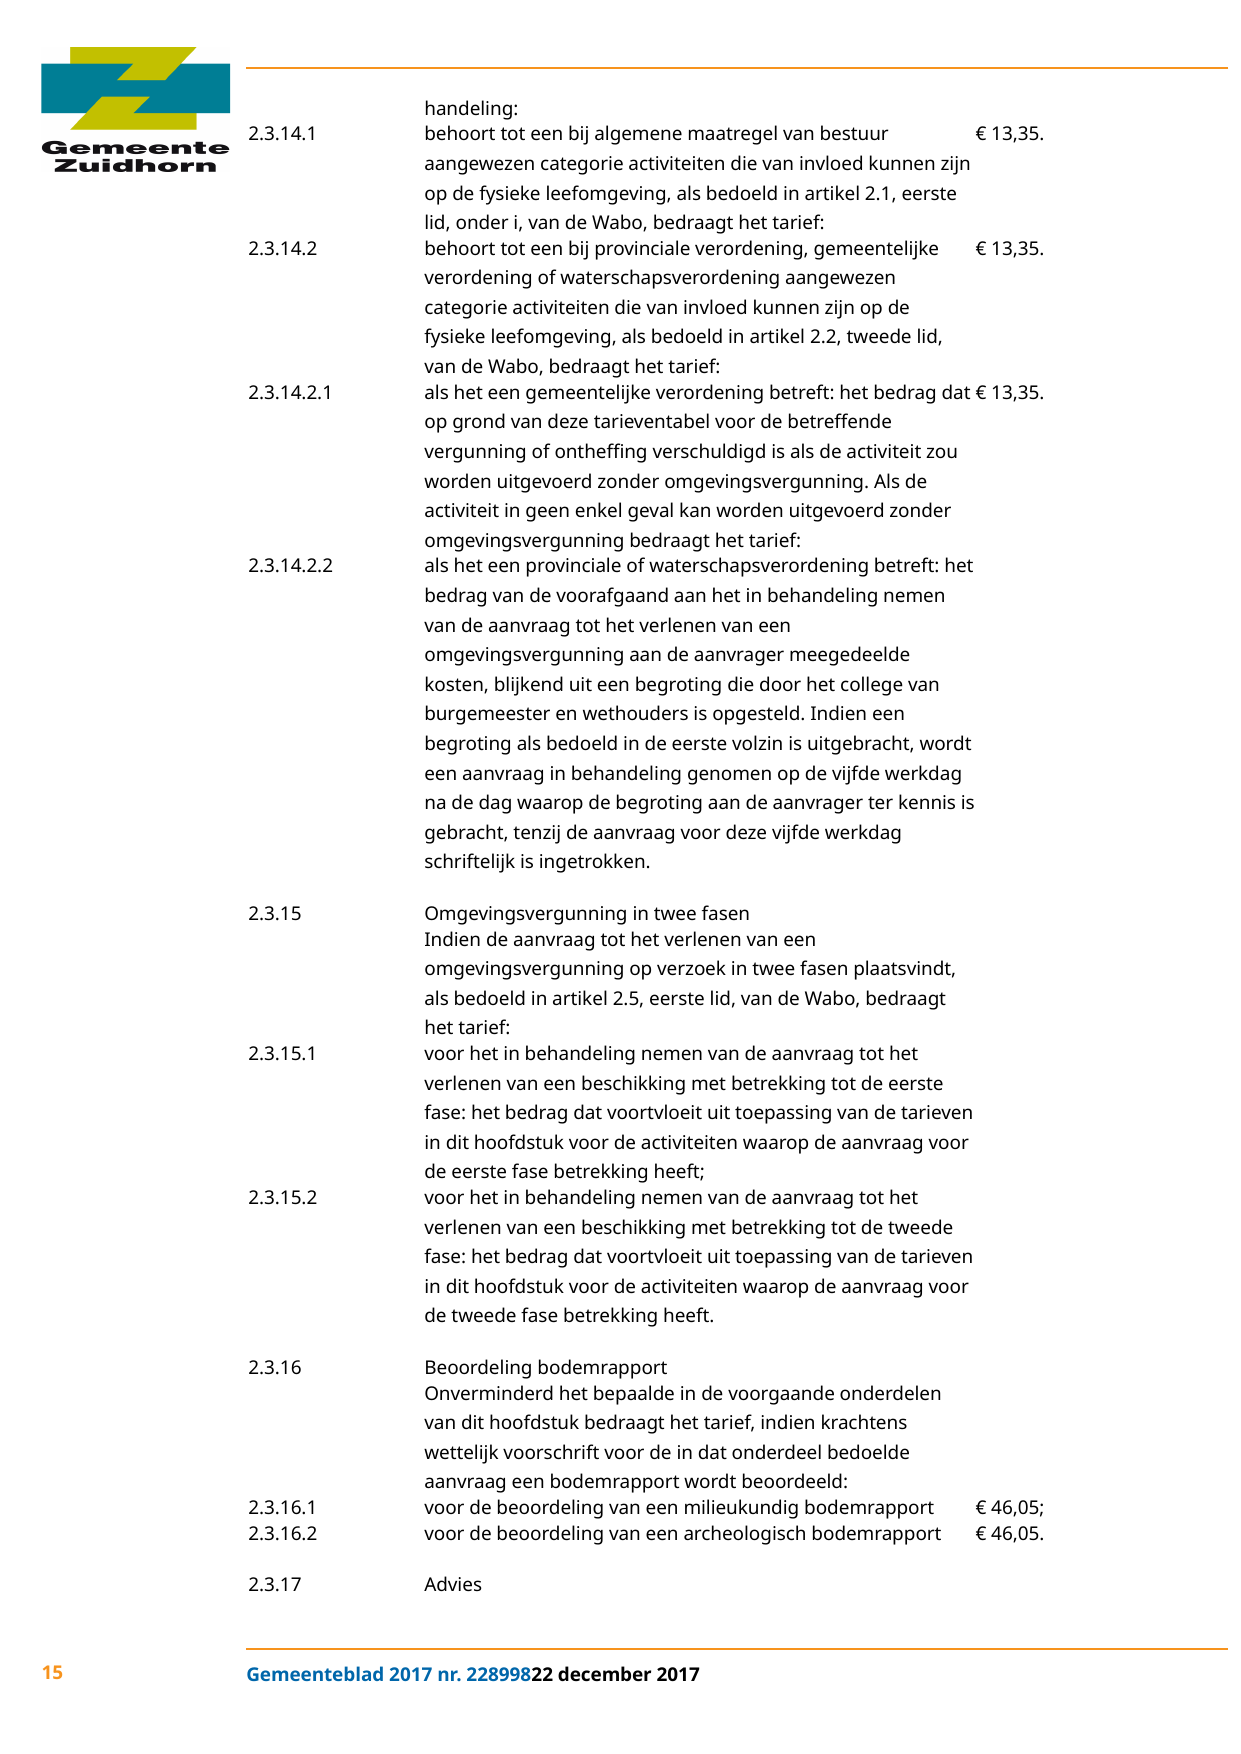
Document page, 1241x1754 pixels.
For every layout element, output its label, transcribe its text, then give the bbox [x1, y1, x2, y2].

table_cell behoort tot een bij provinciale verordening, gemeentelijke verordening of waterschapsverordening aangewezen categorie activiteiten die van invloed kunnen zijn op de fysieke leefomgeving, als bedoeld in artikel 2.2, tweede lid, van de Wabo, bedraagt het tarief: [424, 235, 975, 379]
table_cell [248, 95, 424, 121]
table_cell € 13,35. [975, 235, 1152, 379]
table_cell 2.3.16.2 [248, 1520, 424, 1546]
table_cell Beoordeling bodemrapport [424, 1354, 975, 1380]
table_cell Omgevingsvergunning in twee fasen [424, 900, 975, 926]
table_cell [975, 1184, 1152, 1328]
table_cell [424, 874, 975, 900]
table_cell 2.3.14.2 [248, 235, 424, 379]
table_cell voor de beoordeling van een archeologisch bodemrapport [424, 1520, 975, 1546]
table_cell [975, 553, 1152, 874]
table_cell [975, 1546, 1152, 1571]
table_cell 2.3.15 [248, 900, 424, 926]
table_cell 2.3.16.1 [248, 1494, 424, 1520]
table_cell [975, 1571, 1152, 1597]
table_cell als het een gemeentelijke verordening betreft: het bedrag dat op grond van deze tarieventabel voor de betreffende vergunning of ontheffing verschuldigd is als de activiteit zou worden uitgevoerd zonder omgevingsvergunning. Als de activiteit in geen enkel geval kan worden uitgevoerd zonder omgevingsvergunning bedraagt het tarief: [424, 379, 975, 553]
table_cell [975, 926, 1152, 1040]
table_cell voor het in behandeling nemen van de aanvraag tot het verlenen van een beschikking met betrekking tot de eerste fase: het bedrag dat voortvloeit uit toepassing van de tarieven in dit hoofdstuk voor de activiteiten waarop de aanvraag voor de eerste fase betrekking heeft; [424, 1040, 975, 1184]
table_cell [424, 1546, 975, 1571]
table_cell 2.3.14.2.1 [248, 379, 424, 553]
table_cell € 13,35. [975, 379, 1152, 553]
picture [41, 47, 231, 172]
table_cell [248, 1380, 424, 1494]
table_cell 2.3.15.2 [248, 1184, 424, 1328]
table_cell voor de beoordeling van een milieukundig bodemrapport [424, 1494, 975, 1520]
table_cell Indien de aanvraag tot het verlenen van een omgevingsvergunning op verzoek in twee fasen plaatsvindt, als bedoeld in artikel 2.5, eerste lid, van de Wabo, bedraagt het tarief: [424, 926, 975, 1040]
table_cell 2.3.14.1 [248, 121, 424, 235]
table_cell als het een provinciale of waterschapsverordening betreft: het bedrag van de voorafgaand aan het in behandeling nemen van de aanvraag tot het verlenen van een omgevingsvergunning aan de aanvrager meegedeelde kosten, blijkend uit een begroting die door het college van burgemeester en wethouders is opgesteld. Indien een begroting als bedoeld in de eerste volzin is uitgebracht, wordt een aanvraag in behandeling genomen op de vijfde werkdag na de dag waarop de begroting aan de aanvrager ter kennis is gebracht, tenzij de aanvraag voor deze vijfde werkdag schriftelijk is ingetrokken. [424, 553, 975, 874]
table_cell [975, 1380, 1152, 1494]
table_cell [248, 926, 424, 1040]
table_cell Advies [424, 1571, 975, 1597]
table_cell [975, 1040, 1152, 1184]
table_cell 2.3.14.2.2 [248, 553, 424, 874]
table_cell [248, 1328, 424, 1354]
table_cell handeling: [424, 95, 975, 121]
table_cell voor het in behandeling nemen van de aanvraag tot het verlenen van een beschikking met betrekking tot de tweede fase: het bedrag dat voortvloeit uit toepassing van de tarieven in dit hoofdstuk voor de activiteiten waarop de aanvraag voor de tweede fase betrekking heeft. [424, 1184, 975, 1328]
table_cell € 13,35. [975, 121, 1152, 235]
table_cell [975, 874, 1152, 900]
table_cell € 46,05. [975, 1520, 1152, 1546]
table_cell 2.3.15.1 [248, 1040, 424, 1184]
table_cell [975, 95, 1152, 121]
table_cell [424, 1328, 975, 1354]
table_cell behoort tot een bij algemene maatregel van bestuur aangewezen categorie activiteiten die van invloed kunnen zijn op de fysieke leefomgeving, als bedoeld in artikel 2.1, eerste lid, onder i, van de Wabo, bedraagt het tarief: [424, 121, 975, 235]
table_cell 2.3.17 [248, 1571, 424, 1597]
table_cell [975, 1328, 1152, 1354]
table_cell 2.3.16 [248, 1354, 424, 1380]
table_cell [975, 1354, 1152, 1380]
table_cell € 46,05; [975, 1494, 1152, 1520]
table_cell [248, 874, 424, 900]
table_cell Onverminderd het bepaalde in de voorgaande onderdelen van dit hoofdstuk bedraagt het tarief, indien krachtens wettelijk voorschrift voor de in dat onderdeel bedoelde aanvraag een bodemrapport wordt beoordeeld: [424, 1380, 975, 1494]
table_cell [975, 900, 1152, 926]
table_cell [248, 1546, 424, 1571]
